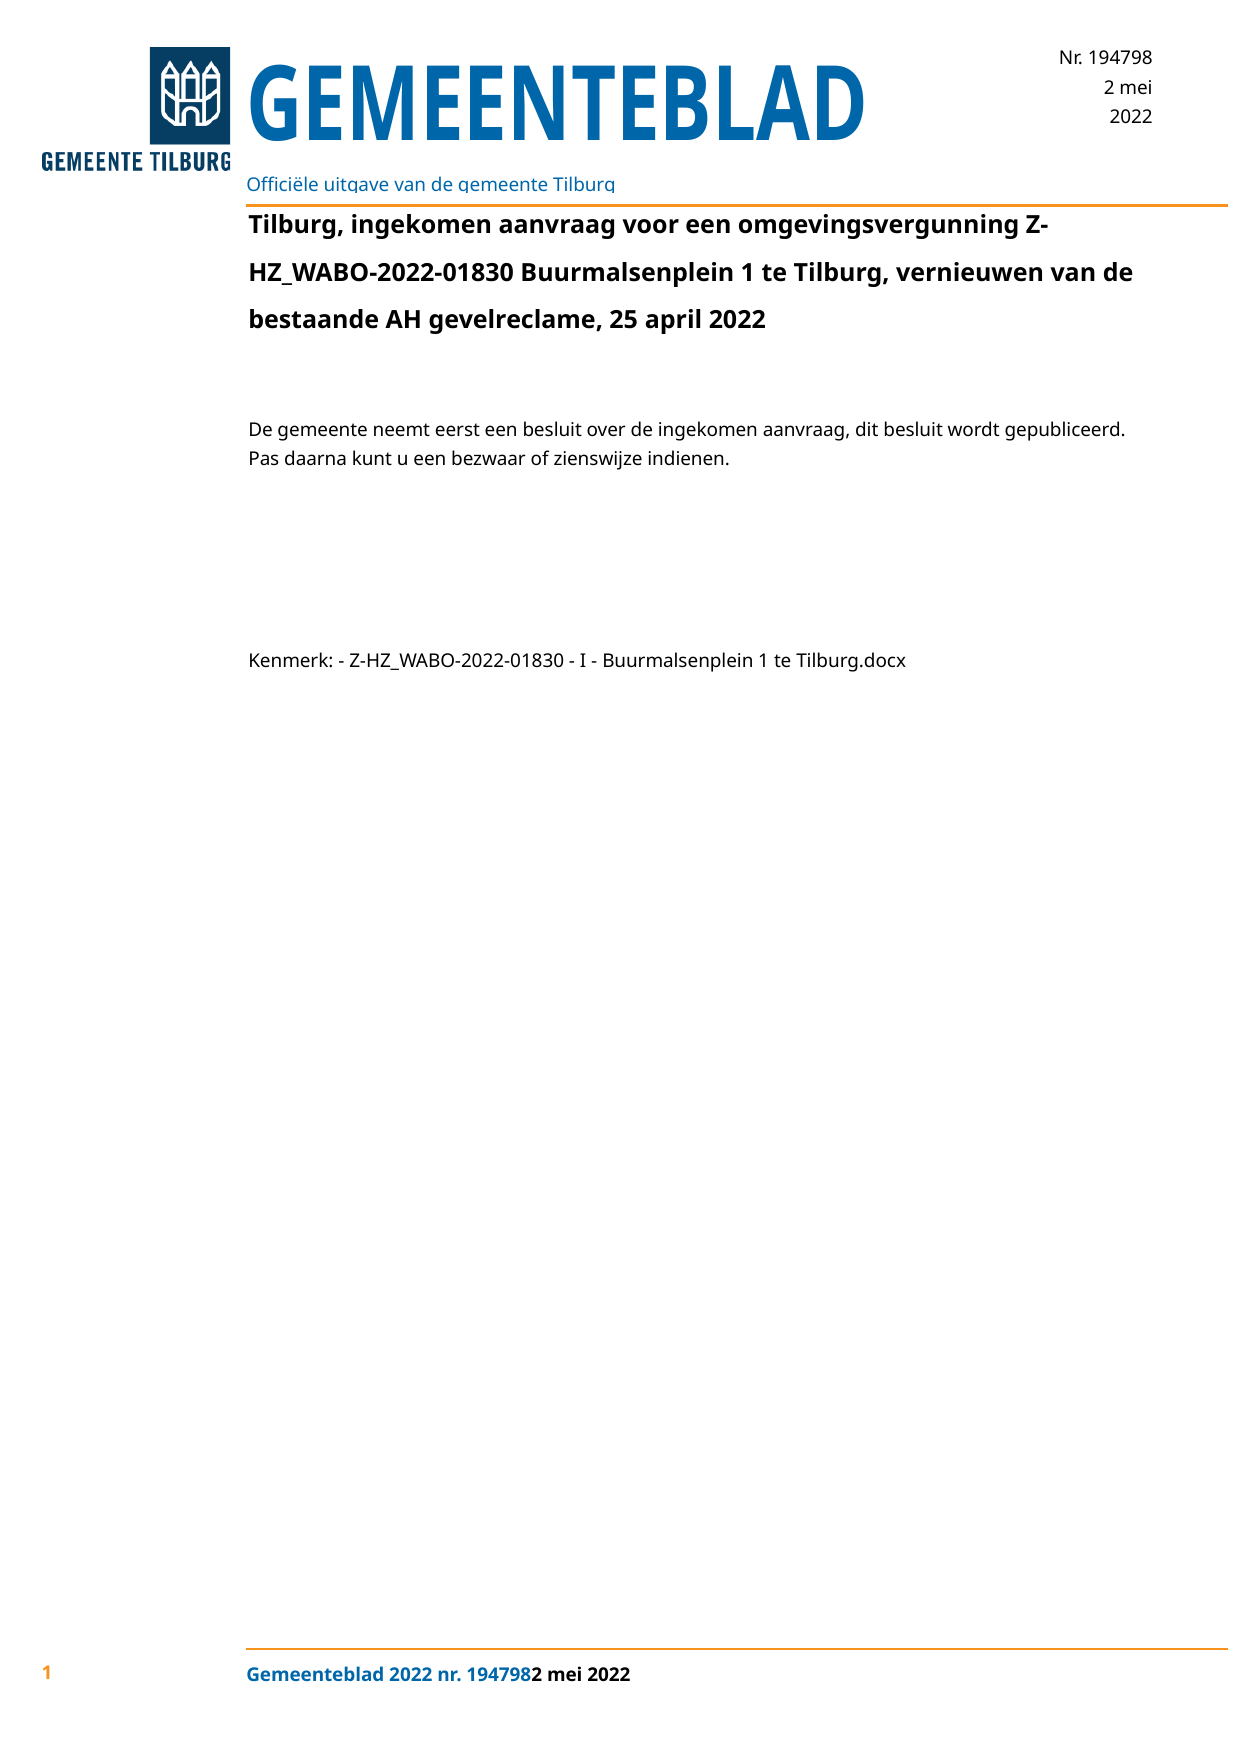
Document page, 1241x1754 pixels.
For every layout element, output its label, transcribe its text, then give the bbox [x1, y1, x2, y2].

text De gemeente neemt eerst een besluit over de ingekomen aanvraag, dit besluit wordt gepubliceerd. Pas daarna kunt u een bezwaar of zienswijze indienen. [248, 416, 1152, 471]
text Tilburg, ingekomen aanvraag voor een omgevingsvergunning Z-HZ_WABO-2022-01830 Buurmalsenplein 1 te Tilburg, vernieuwen van de bestaande AH gevelreclame, 25 april 2022 [248, 207, 1152, 336]
picture [41, 47, 231, 172]
text Kenmerk: - Z-HZ_WABO-2022-01830 - I - Buurmalsenplein 1 te Tilburg.docx [248, 647, 1152, 673]
